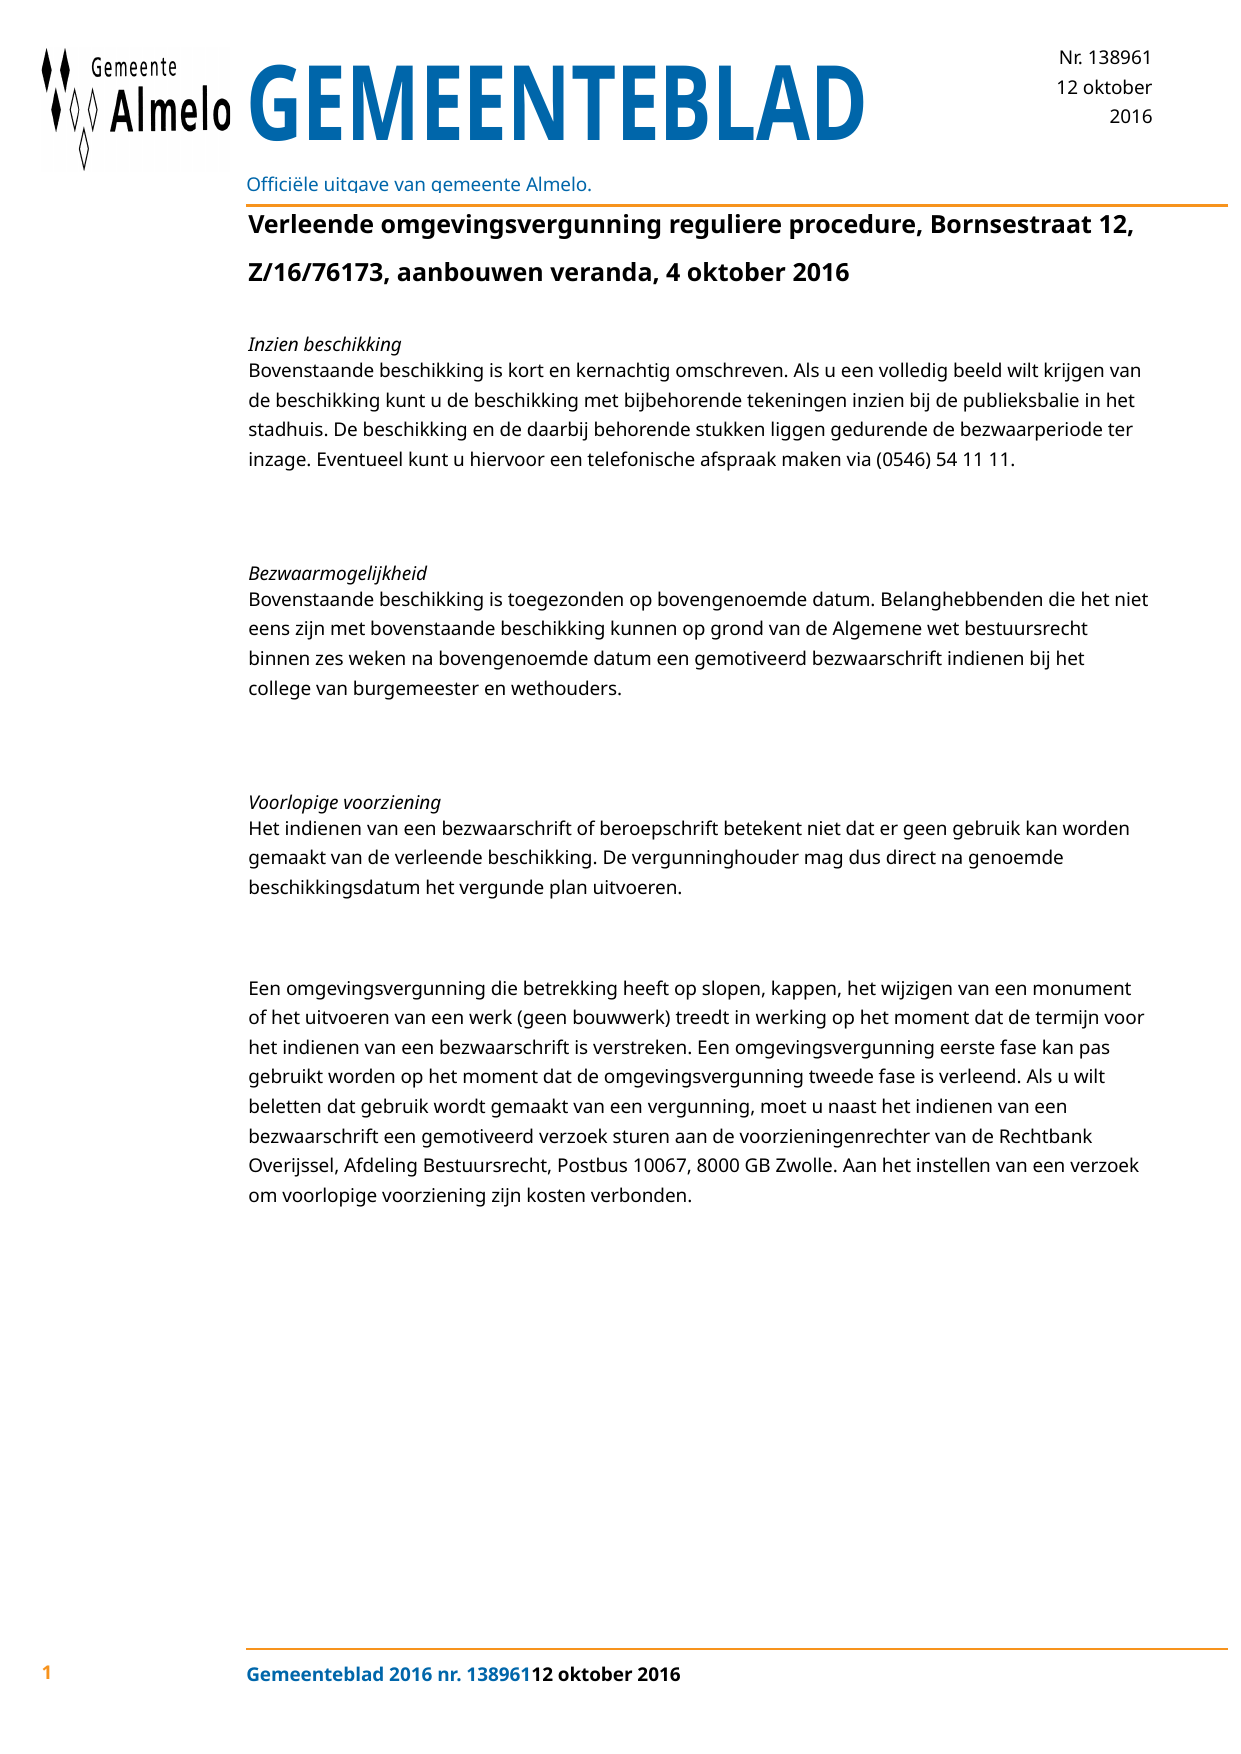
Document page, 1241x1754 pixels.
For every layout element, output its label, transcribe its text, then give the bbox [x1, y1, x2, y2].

text Een omgevingsvergunning die betrekking heeft op slopen, kappen, het wijzigen van een monument of het uitvoeren van een werk (geen bouwwerk) treedt in werking op het moment dat de termijn voor het indienen van een bezwaarschrift is verstreken. Een omgevingsvergunning eerste fase kan pas gebruikt worden op het moment dat de omgevingsvergunning tweede fase is verleend. Als u wilt beletten dat gebruik wordt gemaakt van een vergunning, moet u naast het indienen van een bezwaarschrift een gemotiveerd verzoek sturen aan de voorzieningenrechter van de Rechtbank Overijssel, Afdeling Bestuursrecht, Postbus 10067, 8000 GB Zwolle. Aan het instellen van een verzoek om voorlopige voorziening zijn kosten verbonden. [248, 975, 1152, 1208]
text Inzien beschikking [248, 331, 1152, 357]
text Het indienen van een bezwaarschrift of beroepschrift betekent niet dat er geen gebruik kan worden gemaakt van de verleende beschikking. De vergunninghouder mag dus direct na genoemde beschikkingsdatum het vergunde plan uitvoeren. [248, 815, 1152, 900]
text Voorlopige voorziening [248, 789, 1152, 815]
text Bovenstaande beschikking is toegezonden op bovengenoemde datum. Belanghebbenden die het niet eens zijn met bovenstaande beschikking kunnen op grond van de Algemene wet bestuursrecht binnen zes weken na bovengenoemde datum een gemotiveerd bezwaarschrift indienen bij het college van burgemeester en wethouders. [248, 586, 1152, 701]
text Verleende omgevingsvergunning reguliere procedure, Bornsestraat 12, Z/16/76173, aanbouwen veranda, 4 oktober 2016 [248, 207, 1152, 288]
picture [41, 47, 231, 172]
text Bovenstaande beschikking is kort en kernachtig omschreven. Als u een volledig beeld wilt krijgen van de beschikking kunt u de beschikking met bijbehorende tekeningen inzien bij de publieksbalie in het stadhuis. De beschikking en de daarbij behorende stukken liggen gedurende de bezwaarperiode ter inzage. Eventueel kunt u hiervoor een telefonische afspraak maken via (0546) 54 11 11. [248, 357, 1152, 472]
text Bezwaarmogelijkheid [248, 560, 1152, 586]
